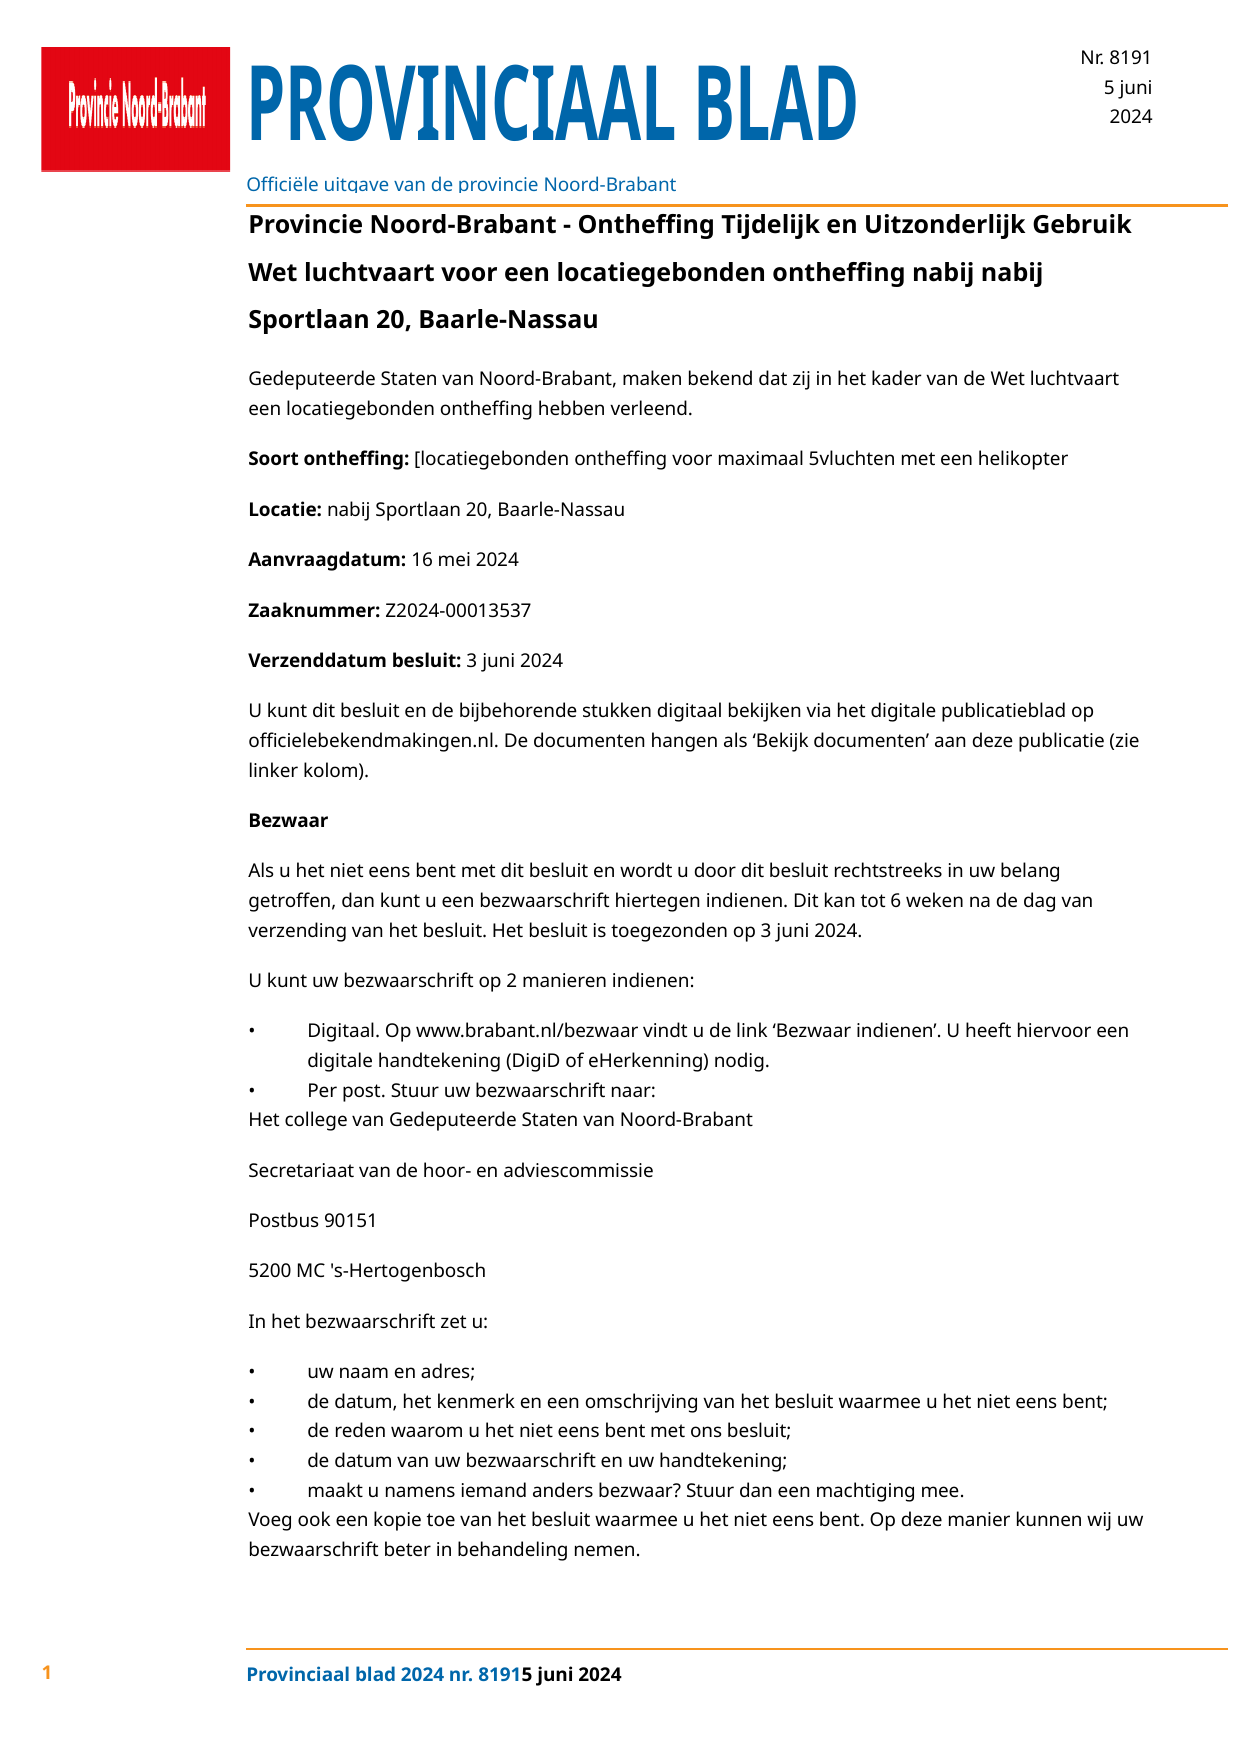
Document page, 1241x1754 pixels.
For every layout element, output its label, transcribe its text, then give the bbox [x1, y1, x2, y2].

list maakt u namens iemand anders bezwaar? Stuur dan een machtiging mee. [248, 1477, 1152, 1502]
list Per post. Stuur uw bezwaarschrift naar: [248, 1077, 1152, 1102]
text Voeg ook een kopie toe van het besluit waarmee u het niet eens bent. Op deze manier kunnen wij uw bezwaarschrift beter in behandeling nemen. [248, 1506, 1152, 1562]
text In het bezwaarschrift zet u: [248, 1308, 1152, 1334]
text Secretariaat van de hoor- en adviescommissie [248, 1157, 1152, 1182]
list de datum, het kenmerk en een omschrijving van het besluit waarmee u het niet eens bent; [248, 1388, 1152, 1414]
text Het college van Gedeputeerde Staten van Noord-Brabant [248, 1106, 1152, 1132]
text Bezwaar [248, 807, 1152, 833]
list de reden waarom u het niet eens bent met ons besluit; [248, 1418, 1152, 1443]
text Gedeputeerde Staten van Noord-Brabant, maken bekend dat zij in het kader van de Wet luchtvaart een locatiegebonden ontheffing hebben verleend. [248, 366, 1152, 421]
text U kunt uw bezwaarschrift op 2 manieren indienen: [248, 967, 1152, 993]
text Locatie: nabij Sportlaan 20, Baarle-Nassau [248, 496, 1152, 522]
picture [41, 47, 231, 172]
text Postbus 90151 [248, 1207, 1152, 1233]
text Provincie Noord-Brabant - Ontheffing Tijdelijk en Uitzonderlijk Gebruik Wet luchtvaart voor een locatiegebonden ontheffing nabij nabij Sportlaan 20, Baarle-Nassau [248, 207, 1152, 336]
text Soort ontheffing: [locatiegebonden ontheffing voor maximaal 5vluchten met een helikopter [248, 446, 1152, 471]
text Als u het niet eens bent met dit besluit en wordt u door dit besluit rechtstreeks in uw belang getroffen, dan kunt u een bezwaarschrift hiertegen indienen. Dit kan tot 6 weken na de dag van verzending van het besluit. Het besluit is toegezonden op 3 juni 2024. [248, 858, 1152, 942]
list Digitaal. Op www.brabant.nl/bezwaar vindt u de link ‘Bezwaar indienen’. U heeft hiervoor een digitale handtekening (DigiD of eHerkenning) nodig. [248, 1018, 1152, 1073]
list de datum van uw bezwaarschrift en uw handtekening; [248, 1447, 1152, 1473]
text 5200 MC 's‑Hertogenbosch [248, 1258, 1152, 1283]
text Aanvraagdatum: 16 mei 2024 [248, 546, 1152, 572]
text Verzenddatum besluit: 3 juni 2024 [248, 647, 1152, 673]
text Zaaknummer: Z2024-00013537 [248, 597, 1152, 622]
list uw naam en adres; [248, 1358, 1152, 1384]
text U kunt dit besluit en de bijbehorende stukken digitaal bekijken via het digitale publicatieblad op officielebekendmakingen.nl. De documenten hangen als ‘Bekijk documenten’ aan deze publicatie (zie linker kolom). [248, 698, 1152, 782]
